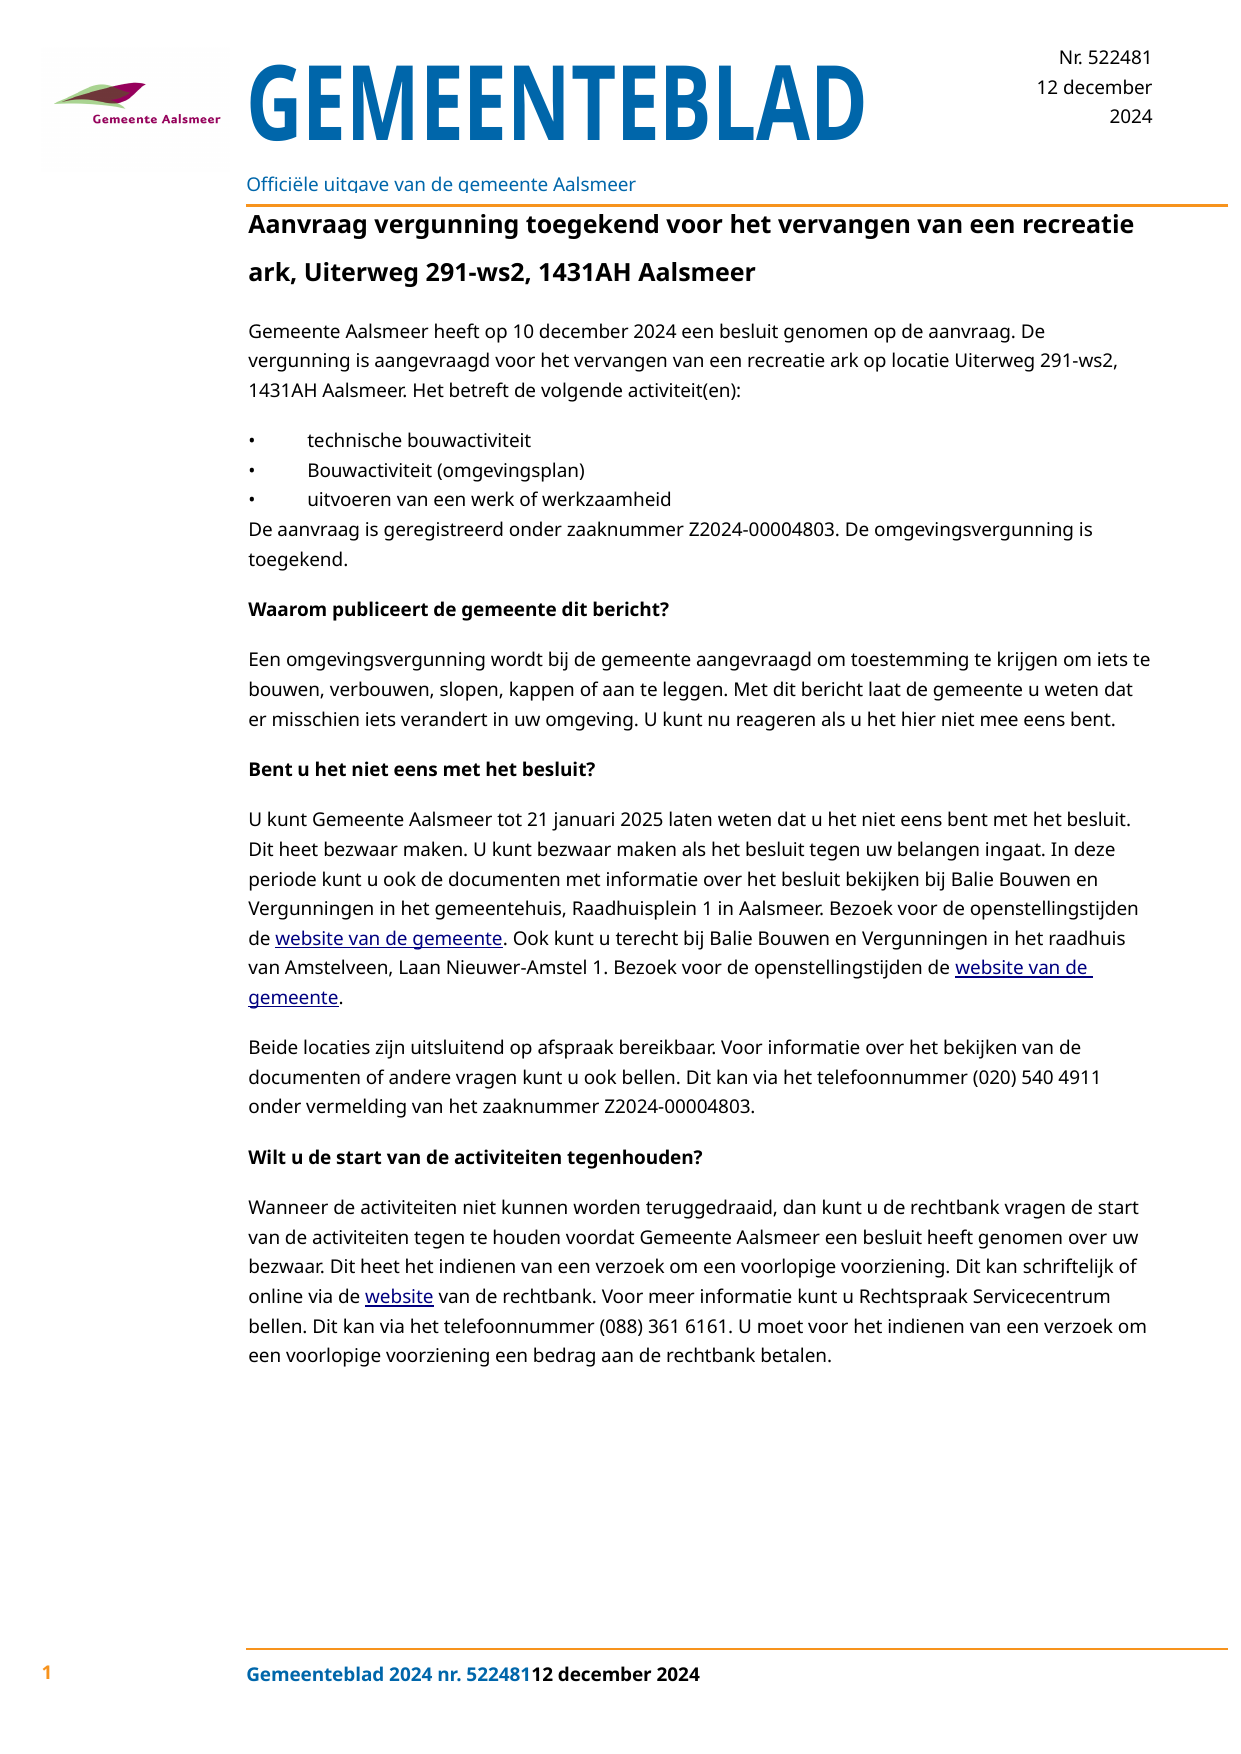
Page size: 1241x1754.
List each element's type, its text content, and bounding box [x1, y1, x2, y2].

text Bent u het niet eens met het besluit? [248, 756, 1152, 782]
text Beide locaties zijn uitsluitend op afspraak bereikbaar. Voor informatie over het bekijken van de documenten of andere vragen kunt u ook bellen. Dit kan via het telefoonnummer (020) 540 4911 onder vermelding van het zaaknummer Z2024-00004803. [248, 1034, 1152, 1119]
text Aanvraag vergunning toegekend voor het vervangen van een recreatie ark, Uiterweg 291-ws2, 1431AH Aalsmeer [248, 207, 1152, 288]
text Wanneer de activiteiten niet kunnen worden teruggedraaid, dan kunt u de rechtbank vragen de start van de activiteiten tegen te houden voordat Gemeente Aalsmeer een besluit heeft genomen over uw bezwaar. Dit heet het indienen van een verzoek om een voorlopige voorziening. Dit kan schriftelijk of online via de website van de rechtbank. Voor meer informatie kunt u Rechtspraak Servicecentrum bellen. Dit kan via het telefoonnummer (088) 361 6161. U moet voor het indienen van een verzoek om een voorlopige voorziening een bedrag aan de rechtbank betalen. [248, 1194, 1152, 1368]
text Wilt u de start van de activiteiten tegenhouden? [248, 1144, 1152, 1170]
text De aanvraag is geregistreerd onder zaaknummer Z2024-00004803. De omgevingsvergunning is toegekend. [248, 516, 1152, 572]
text Waarom publiceert de gemeente dit bericht? [248, 596, 1152, 622]
text U kunt Gemeente Aalsmeer tot 21 januari 2025 laten weten dat u het niet eens bent met het besluit. Dit heet bezwaar maken. U kunt bezwaar maken als het besluit tegen uw belangen ingaat. In deze periode kunt u ook de documenten met informatie over het besluit bekijken bij Balie Bouwen en Vergunningen in het gemeentehuis, Raadhuisplein 1 in Aalsmeer. Bezoek voor de openstellingstijden de website van de gemeente. Ook kunt u terecht bij Balie Bouwen en Vergunningen in het raadhuis van Amstelveen, Laan Nieuwer-Amstel 1. Bezoek voor de openstellingstijden de website van de gemeente. [248, 807, 1152, 1010]
picture [41, 47, 231, 172]
text Een omgevingsvergunning wordt bij de gemeente aangevraagd om toestemming te krijgen om iets te bouwen, verbouwen, slopen, kappen of aan te leggen. Met dit bericht laat de gemeente u weten dat er misschien iets verandert in uw omgeving. U kunt nu reageren als u het hier niet mee eens bent. [248, 647, 1152, 732]
list technische bouwactiviteit [248, 427, 1152, 453]
text Gemeente Aalsmeer heeft op 10 december 2024 een besluit genomen op de aanvraag. De vergunning is aangevraagd voor het vervangen van een recreatie ark op locatie Uiterweg 291-ws2, 1431AH Aalsmeer. Het betreft de volgende activiteit(en): [248, 318, 1152, 403]
list Bouwactiviteit (omgevingsplan) [248, 457, 1152, 483]
list uitvoeren van een werk of werkzaamheid [248, 487, 1152, 512]
